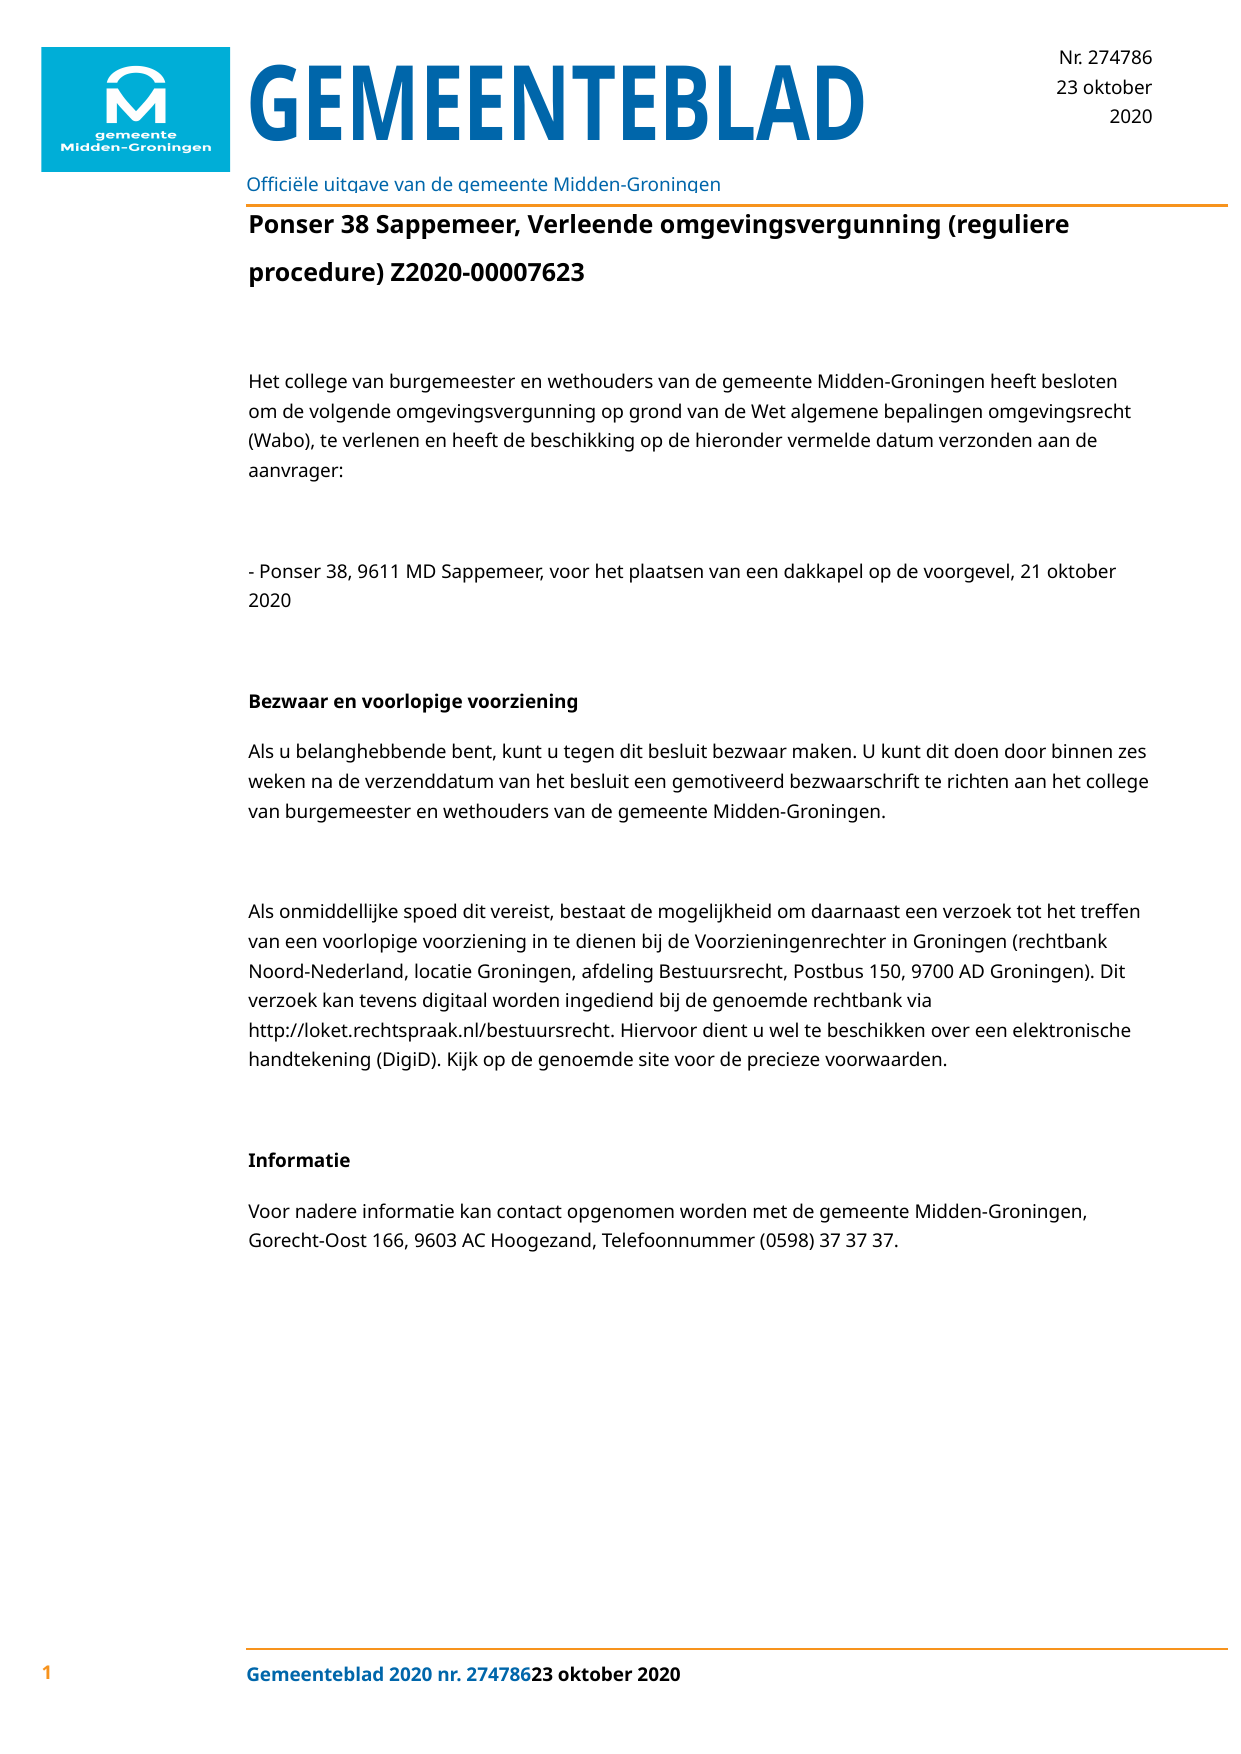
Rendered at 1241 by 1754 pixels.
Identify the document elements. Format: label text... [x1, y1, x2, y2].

picture [107, 89, 165, 122]
text Informatie [248, 1147, 1152, 1173]
text Voor nadere informatie kan contact opgenomen worden met de gemeente Midden-Groningen, Gorecht-Oost 166, 9603 AC Hoogezand, Telefoonnummer (0598) 37 37 37. [248, 1198, 1152, 1253]
text Het college van burgemeester en wethouders van de gemeente Midden-Groningen heeft besloten om de volgende omgevingsvergunning op grond van de Wet algemene bepalingen omgevingsrecht (Wabo), te verlenen en heeft de beschikking op de hieronder vermelde datum verzonden aan de aanvrager: [248, 368, 1152, 483]
text Als onmiddellijke spoed dit vereist, bestaat de mogelijkheid om daarnaast een verzoek tot het treffen van een voorlopige voorziening in te dienen bij de Voorzieningenrechter in Groningen (rechtbank Noord-Nederland, locatie Groningen, afdeling Bestuursrecht, Postbus 150, 9700 AD Groningen). Dit verzoek kan tevens digitaal worden ingediend bij de genoemde rechtbank via http://loket.rechtspraak.nl/bestuursrecht. Hiervoor dient u wel te beschikken over een elektronische handtekening (DigiD). Kijk op de genoemde site voor de precieze voorwaarden. [248, 899, 1152, 1072]
text Als u belanghebbende bent, kunt u tegen dit besluit bezwaar maken. U kunt dit doen door binnen zes weken na de verzenddatum van het besluit een gemotiveerd bezwaarschrift te richten aan het college van burgemeester en wethouders van de gemeente Midden-Groningen. [248, 739, 1152, 824]
text - Ponser 38, 9611 MD Sappemeer, voor het plaatsen van een dakkapel op de voorgevel, 21 oktober 2020 [248, 558, 1152, 613]
text Ponser 38 Sappemeer, Verleende omgevingsvergunning (reguliere procedure) Z2020-00007623 [248, 207, 1152, 288]
text Bezwaar en voorlopige voorziening [248, 688, 1152, 714]
picture [184, 146, 190, 153]
picture [108, 66, 164, 82]
